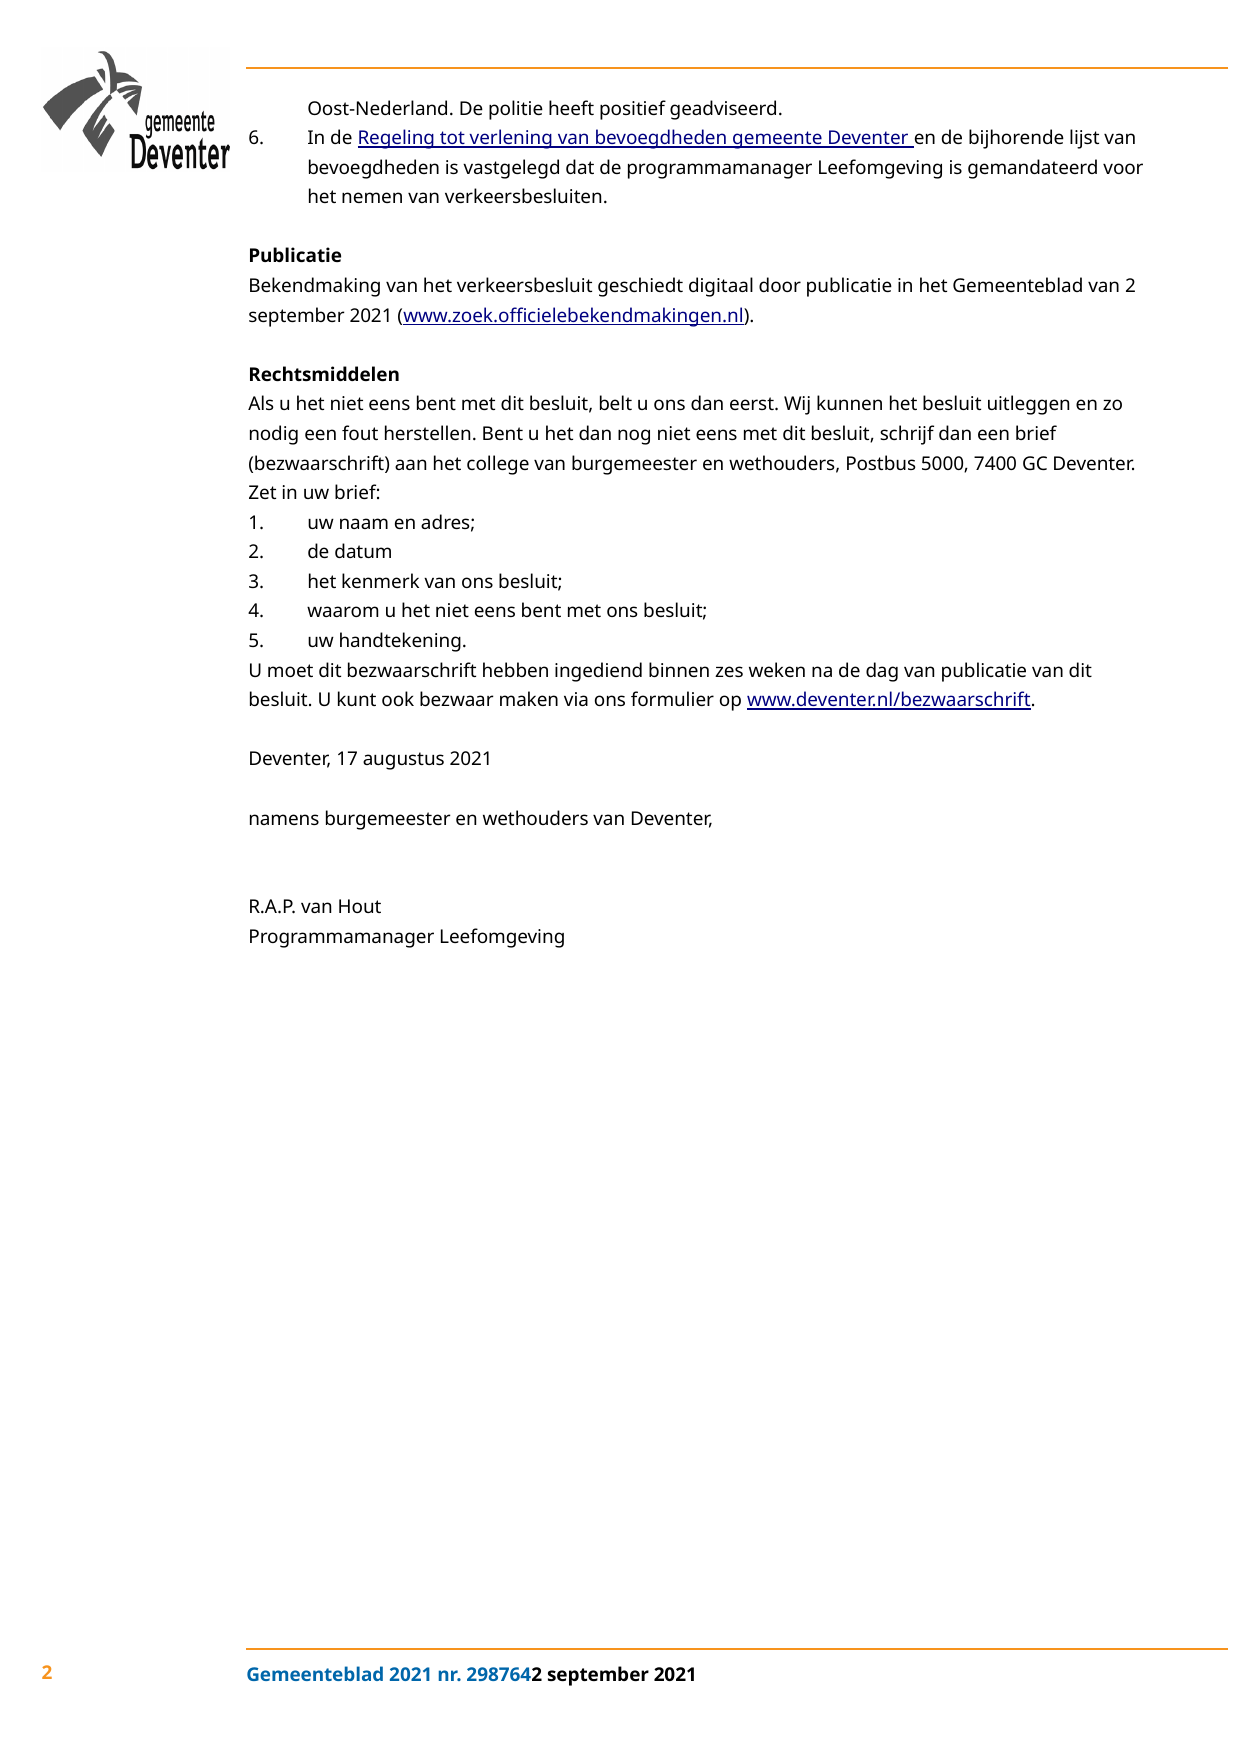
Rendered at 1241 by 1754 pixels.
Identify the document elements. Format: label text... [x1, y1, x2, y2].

text Deventer, 17 augustus 2021 [248, 746, 1152, 771]
list In de Regeling tot verlening van bevoegdheden gemeente Deventer en de bijhorende lijst van bevoegdheden is vastgelegd dat de programmamanager Leefomgeving is gemandateerd voor het nemen van verkeersbesluiten. [248, 124, 1152, 209]
text Bekendmaking van het verkeersbesluit geschiedt digitaal door publicatie in het Gemeenteblad van 2 september 2021 (www.zoek.officielebekendmakingen.nl). [248, 272, 1152, 328]
picture [41, 47, 231, 172]
text R.A.P. van Hout [248, 893, 1152, 919]
list uw naam en adres; [248, 509, 1152, 535]
list waarom u het niet eens bent met ons besluit; [248, 598, 1152, 623]
list het kenmerk van ons besluit; [248, 568, 1152, 594]
text Rechtsmiddelen [248, 361, 1152, 387]
text Publicatie [248, 243, 1152, 268]
text U moet dit bezwaarschrift hebben ingediend binnen zes weken na de dag van publicatie van dit besluit. U kunt ook bezwaar maken via ons formulier op www.deventer.nl/bezwaarschrift. [248, 657, 1152, 712]
list de datum [248, 538, 1152, 564]
list Oost-Nederland. De politie heeft positief geadviseerd. [248, 95, 1152, 121]
text namens burgemeester en wethouders van Deventer, [248, 805, 1152, 831]
list uw handtekening. [248, 627, 1152, 653]
text Programmamanager Leefomgeving [248, 923, 1152, 949]
text Als u het niet eens bent met dit besluit, belt u ons dan eerst. Wij kunnen het besluit uitleggen en zo nodig een fout herstellen. Bent u het dan nog niet eens met dit besluit, schrijf dan een brief (bezwaarschrift) aan het college van burgemeester en wethouders, Postbus 5000, 7400 GC Deventer. Zet in uw brief: [248, 391, 1152, 505]
